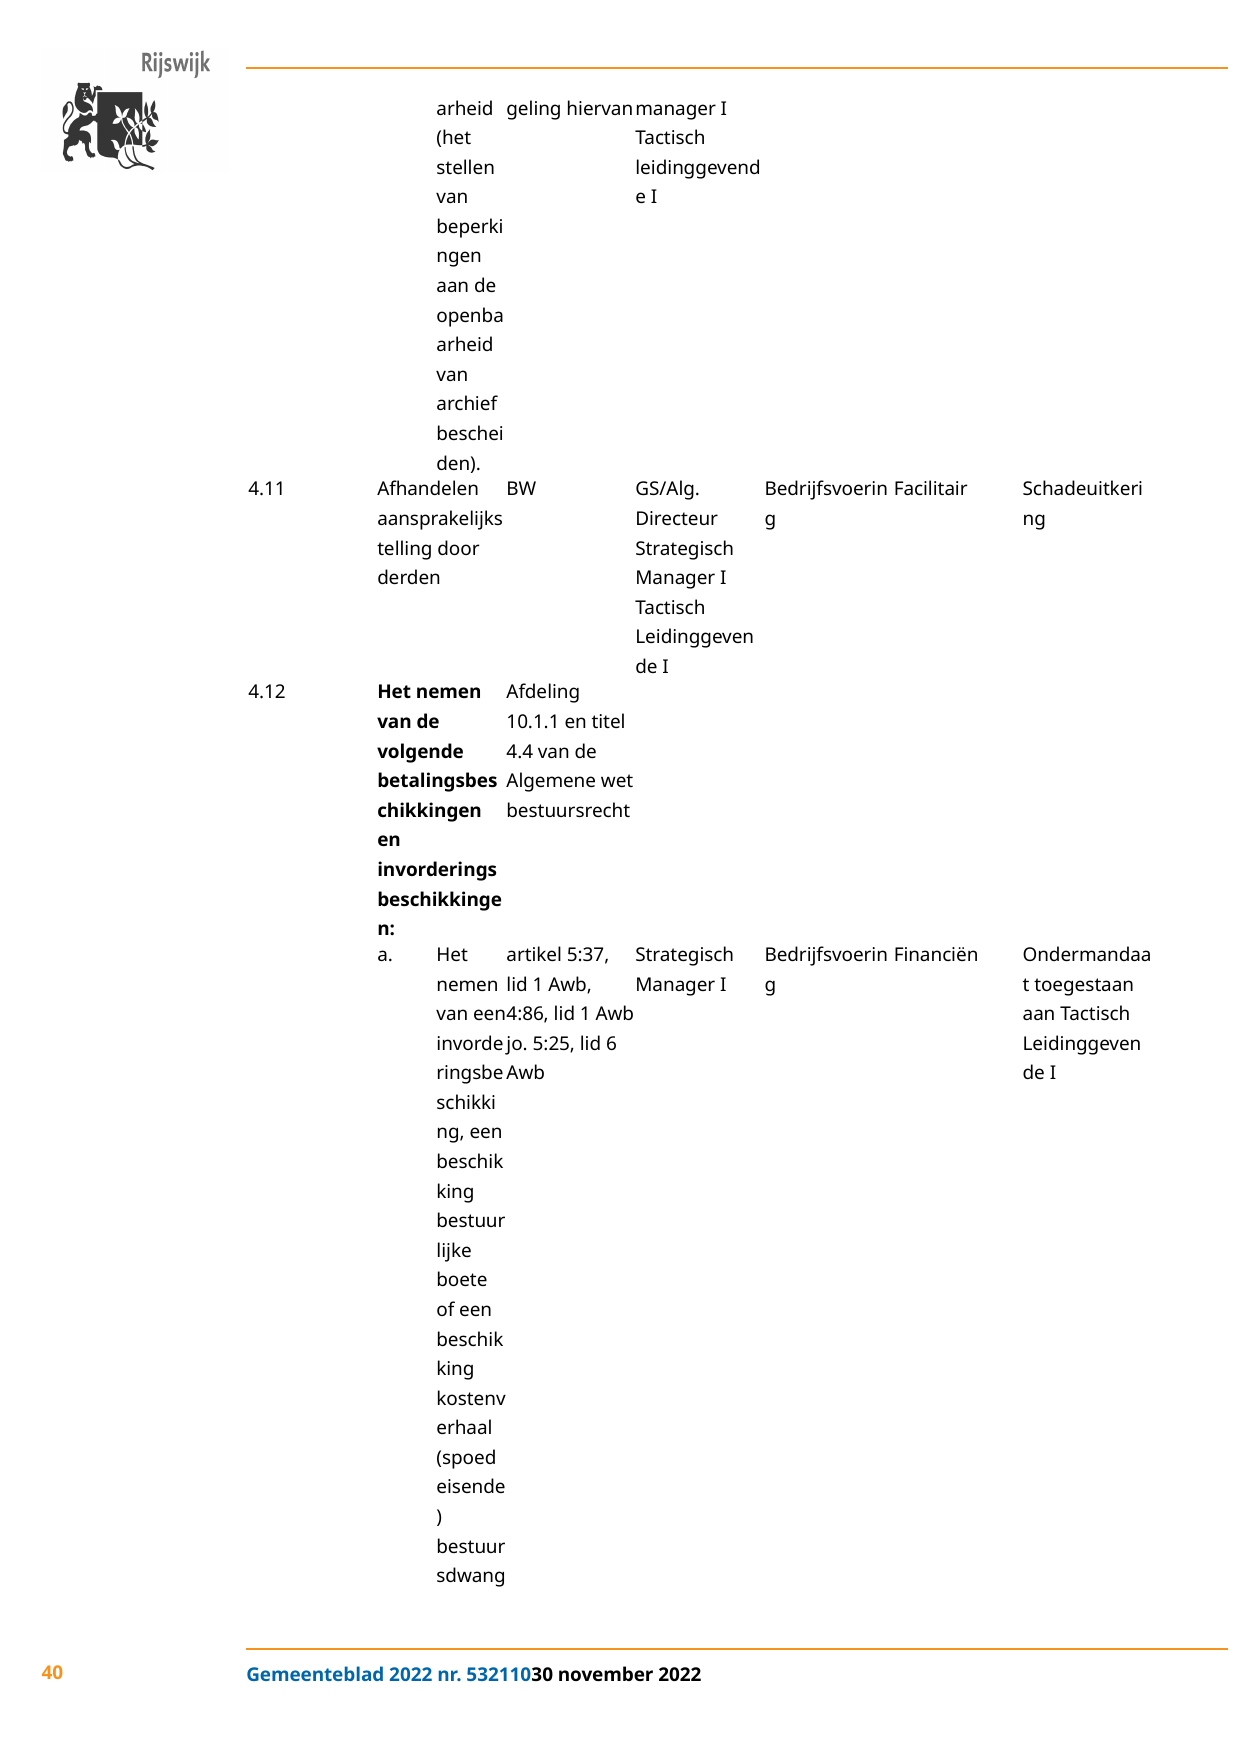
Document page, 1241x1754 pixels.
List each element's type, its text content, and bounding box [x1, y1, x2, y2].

table_cell manager I Tactisch leidinggevende I [635, 95, 764, 476]
table_cell [764, 95, 893, 476]
table_cell Bedrijfsvoering [764, 941, 893, 1588]
table_cell [1023, 95, 1152, 476]
table_cell Bedrijfsvoering [764, 476, 893, 679]
table_cell BW [506, 476, 635, 679]
table_cell Schadeuitkering [1023, 476, 1152, 679]
picture [41, 47, 231, 172]
table_cell [248, 941, 377, 1588]
table_cell Financiën [894, 941, 1022, 1588]
table_cell 4.12 [248, 679, 377, 941]
table_cell Ondermandaat toegestaan aan Tactisch Leidinggevende I [1023, 941, 1152, 1588]
table_cell 4.11 [248, 476, 377, 679]
table_cell [635, 679, 764, 941]
table_cell Afhandelen aansprakelijkstelling door derden [377, 476, 506, 679]
table_cell [248, 95, 377, 476]
table_cell Het nemen van de volgende betalingsbeschikkingen en invorderingsbeschikkingen: [377, 679, 506, 941]
table_cell Afdeling 10.1.1 en titel 4.4 van de Algemene wet bestuursrecht [506, 679, 635, 941]
table_cell arheid (het stellen van beperkingen aan de openbaarheid van archiefbescheiden). [377, 95, 506, 476]
table_cell Facilitair [894, 476, 1022, 679]
table_cell artikel 5:37, lid 1 Awb, 4:86, lid 1 Awb jo. 5:25, lid 6 Awb [506, 941, 635, 1588]
table_cell [894, 679, 1022, 941]
table_cell Het nemen van een invorderingsbeschikking, een beschikking bestuurlijke boete of een beschikking kostenverhaal (spoedeisende) bestuursdwang [377, 941, 506, 1588]
table_cell [764, 679, 893, 941]
table_cell GS/Alg. Directeur Strategisch Manager I Tactisch Leidinggevende I [635, 476, 764, 679]
table_cell [894, 95, 1022, 476]
table_cell Strategisch Manager I [635, 941, 764, 1588]
table_cell [1023, 679, 1152, 941]
table_cell geling hiervan [506, 95, 635, 476]
